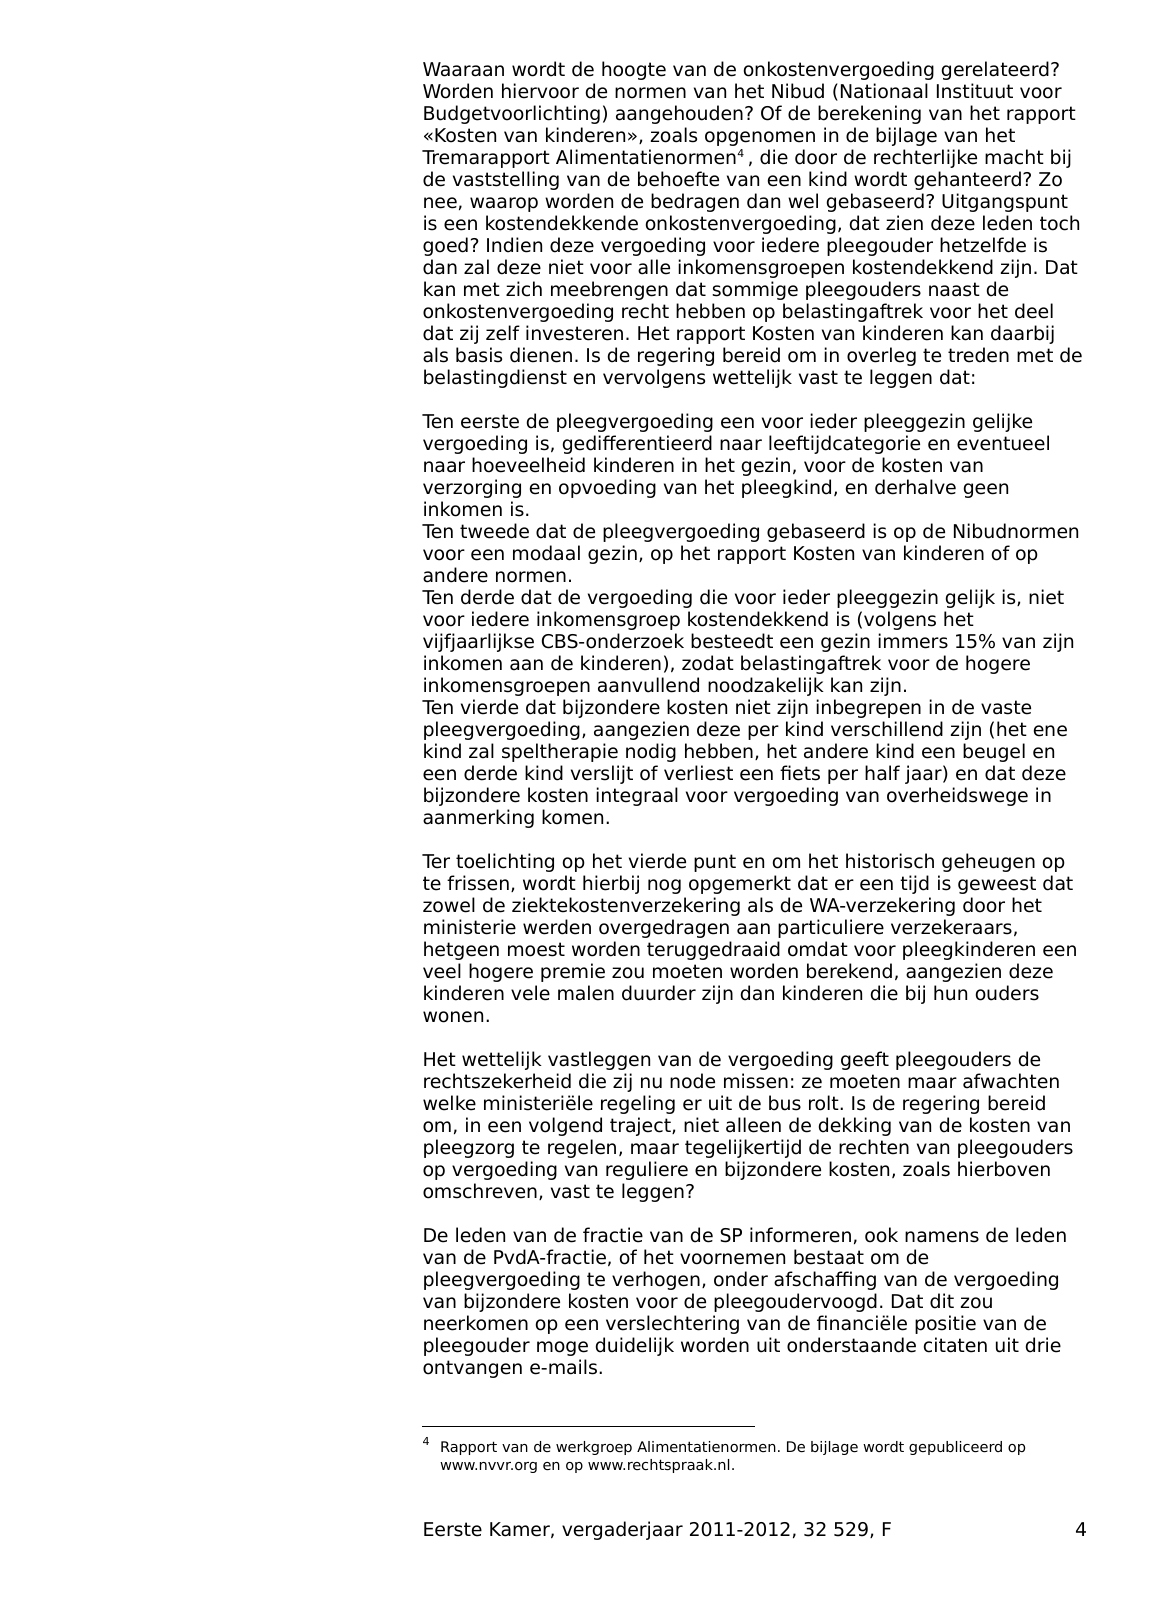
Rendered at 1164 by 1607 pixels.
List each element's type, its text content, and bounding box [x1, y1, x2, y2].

text Ten derde dat de vergoeding die voor ieder pleeggezin gelijk is, niet voor iedere inkomensgroep kostendekkend is (volgens het vijfjaarlijkse CBS-onderzoek besteedt een gezin immers 15% van zijn inkomen aan de kinderen), zodat belastingaftrek voor de hogere inkomensgroepen aanvullend noodzakelijk kan zijn. [422, 587, 1087, 697]
text Ter toelichting op het vierde punt en om het historisch geheugen op te frissen, wordt hierbij nog opgemerkt dat er een tijd is geweest dat zowel de ziektekostenverzekering als de WA-verzekering door het ministerie werden overgedragen aan particuliere verzekeraars, hetgeen moest worden teruggedraaid omdat voor pleegkinderen een veel hogere premie zou moeten worden berekend, aangezien deze kinderen vele malen duurder zijn dan kinderen die bij hun ouders wonen. [422, 851, 1087, 1027]
text Rapport van de werkgroep Alimentatienormen. De bijlage wordt gepubliceerd op www.nvvr.org en op www.rechtspraak.nl. [422, 1435, 1087, 1474]
text Ten eerste de pleegvergoeding een voor ieder pleeggezin gelijke vergoeding is, gedifferentieerd naar leeftijdcategorie en eventueel naar hoeveelheid kinderen in het gezin, voor de kosten van verzorging en opvoeding van het pleegkind, en derhalve geen inkomen is. [422, 411, 1087, 521]
text Waaraan wordt de hoogte van de onkostenvergoeding gerelateerd? Worden hiervoor de normen van het Nibud (Nationaal Instituut voor Budgetvoorlichting) aangehouden? Of de berekening van het rapport «Kosten van kinderen», zoals opgenomen in de bijlage van het Tremarapport Alimentatienormen, die door de rechterlijke macht bij de vaststelling van de behoefte van een kind wordt gehanteerd? Zo nee, waarop worden de bedragen dan wel gebaseerd? Uitgangspunt is een kostendekkende onkostenvergoeding, dat zien deze leden toch goed? Indien deze vergoeding voor iedere pleegouder hetzelfde is dan zal deze niet voor alle inkomensgroepen kostendekkend zijn. Dat kan met zich meebrengen dat sommige pleegouders naast de onkostenvergoeding recht hebben op belastingaftrek voor het deel dat zij zelf investeren. Het rapport Kosten van kinderen kan daarbij als basis dienen. Is de regering bereid om in overleg te treden met de belastingdienst en vervolgens wettelijk vast te leggen dat: [422, 59, 1087, 389]
text Ten vierde dat bijzondere kosten niet zijn inbegrepen in de vaste pleegvergoeding, aangezien deze per kind verschillend zijn (het ene kind zal speltherapie nodig hebben, het andere kind een beugel en een derde kind verslijt of verliest een fiets per half jaar) en dat deze bijzondere kosten integraal voor vergoeding van overheidswege in aanmerking komen. [422, 697, 1087, 828]
text Het wettelijk vastleggen van de vergoeding geeft pleegouders de rechtszekerheid die zij nu node missen: ze moeten maar afwachten welke ministeriële regeling er uit de bus rolt. Is de regering bereid om, in een volgend traject, niet alleen de dekking van de kosten van pleegzorg te regelen, maar tegelijkertijd de rechten van pleegouders op vergoeding van reguliere en bijzondere kosten, zoals hierboven omschreven, vast te leggen? [422, 1049, 1087, 1203]
text De leden van de fractie van de SP informeren, ook namens de leden van de PvdA-fractie, of het voornemen bestaat om de pleegvergoeding te verhogen, onder afschaffing van de vergoeding van bijzondere kosten voor de pleegoudervoogd. Dat dit zou neerkomen op een verslechtering van de financiële positie van de pleegouder moge duidelijk worden uit onderstaande citaten uit drie ontvangen e-mails. [422, 1225, 1087, 1379]
text Ten tweede dat de pleegvergoeding gebaseerd is op de Nibudnormen voor een modaal gezin, op het rapport Kosten van kinderen of op andere normen. [422, 521, 1087, 587]
